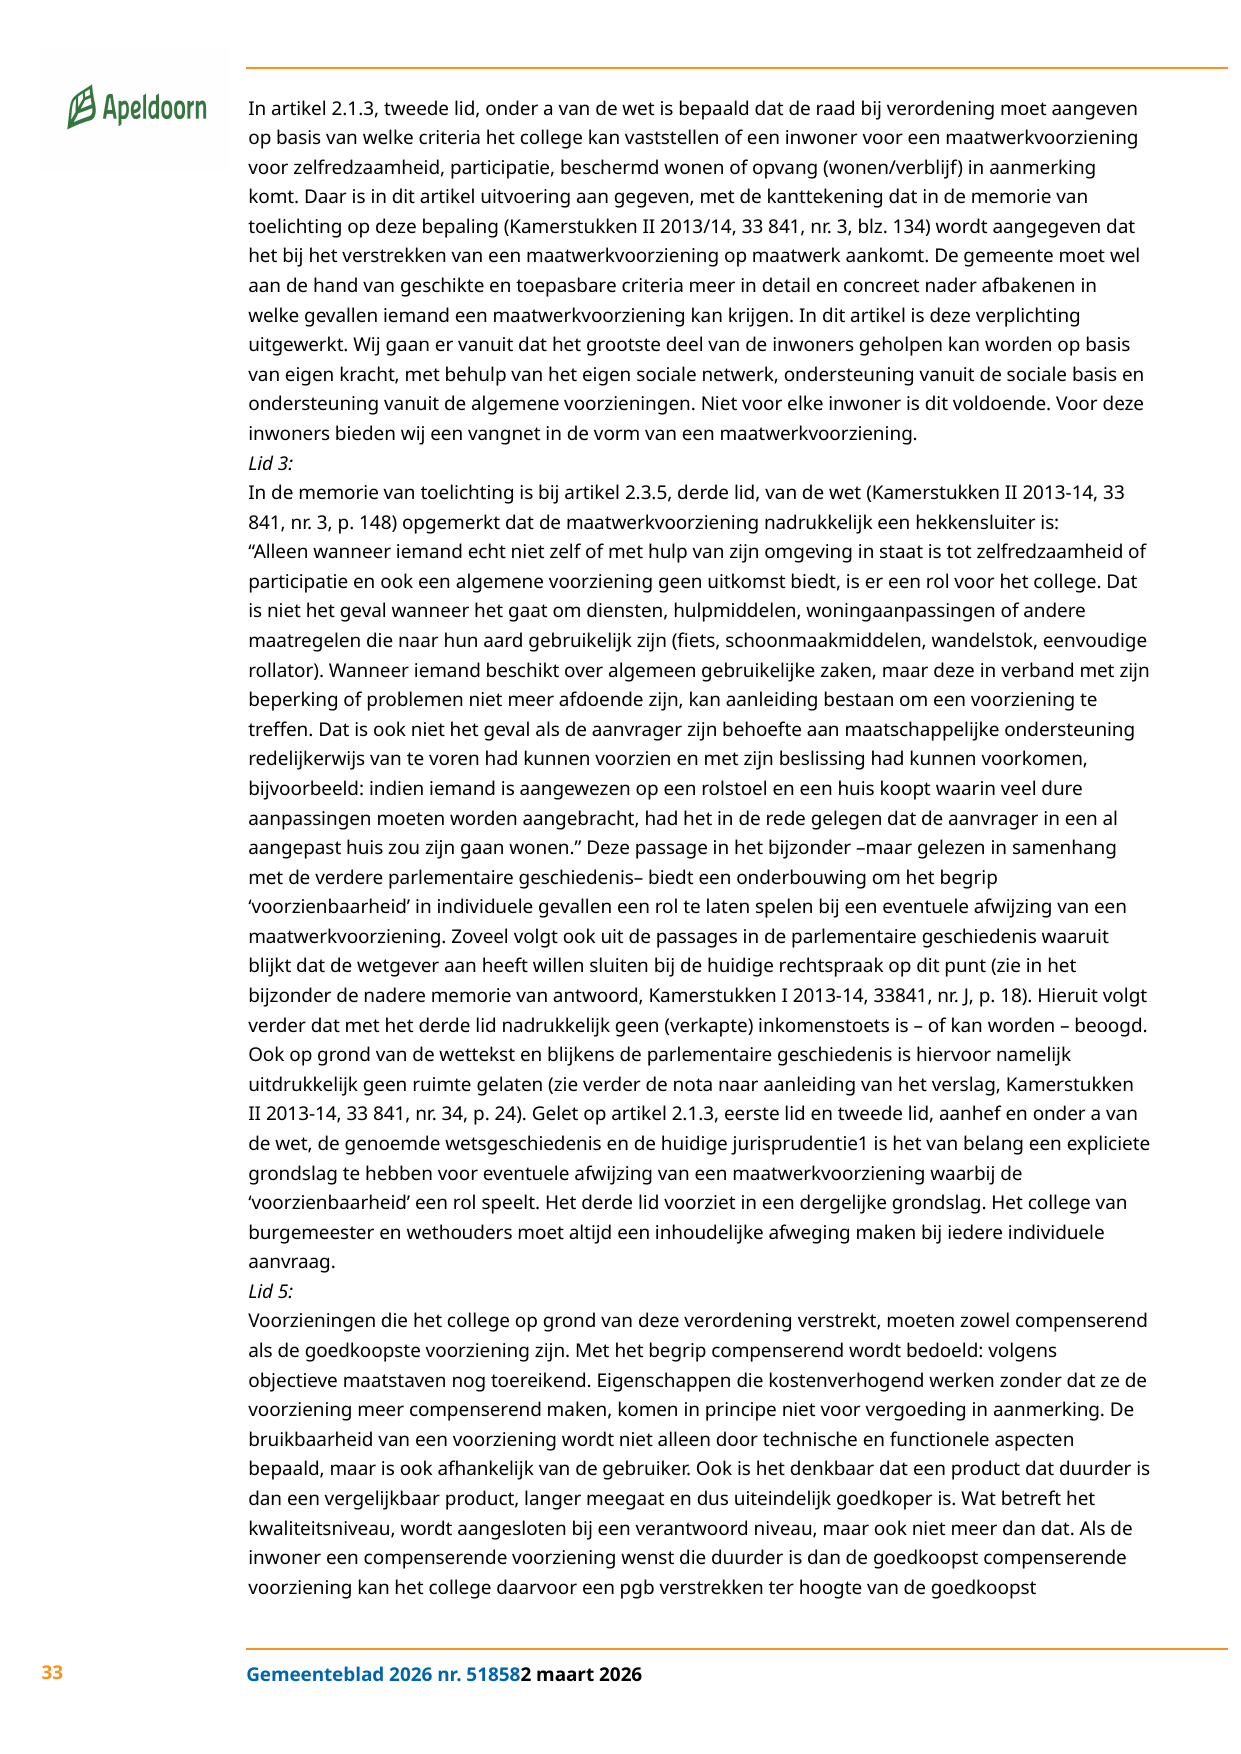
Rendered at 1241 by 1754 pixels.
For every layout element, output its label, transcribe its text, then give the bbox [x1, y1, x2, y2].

text In de memorie van toelichting is bij artikel 2.3.5, derde lid, van de wet (Kamerstukken II 2013-14, 33 841, nr. 3, p. 148) opgemerkt dat de maatwerkvoorziening nadrukkelijk een hekkensluiter is: [248, 479, 1152, 535]
text “Alleen wanneer iemand echt niet zelf of met hulp van zijn omgeving in staat is tot zelfredzaamheid of participatie en ook een algemene voorziening geen uitkomst biedt, is er een rol voor het college. Dat is niet het geval wanneer het gaat om diensten, hulpmiddelen, woningaanpassingen of andere maatregelen die naar hun aard gebruikelijk zijn (fiets, schoonmaakmiddelen, wandelstok, eenvoudige rollator). Wanneer iemand beschikt over algemeen gebruikelijke zaken, maar deze in verband met zijn beperking of problemen niet meer afdoende zijn, kan aanleiding bestaan om een voorziening te treffen. Dat is ook niet het geval als de aanvrager zijn behoefte aan maatschappelijke ondersteuning redelijkerwijs van te voren had kunnen voorzien en met zijn beslissing had kunnen voorkomen, bijvoorbeeld: indien iemand is aangewezen op een rolstoel en een huis koopt waarin veel dure aanpassingen moeten worden aangebracht, had het in de rede gelegen dat de aanvrager in een al aangepast huis zou zijn gaan wonen.” Deze passage in het bijzonder –maar gelezen in samenhang met de verdere parlementaire geschiedenis– biedt een onderbouwing om het begrip ‘voorzienbaarheid’ in individuele gevallen een rol te laten spelen bij een eventuele afwijzing van een maatwerkvoorziening. Zoveel volgt ook uit de passages in de parlementaire geschiedenis waaruit blijkt dat de wetgever aan heeft willen sluiten bij de huidige rechtspraak op dit punt (zie in het bijzonder de nadere memorie van antwoord, Kamerstukken I 2013-14, 33841, nr. J, p. 18). Hieruit volgt verder dat met het derde lid nadrukkelijk geen (verkapte) inkomenstoets is – of kan worden – beoogd. Ook op grond van de wettekst en blijkens de parlementaire geschiedenis is hiervoor namelijk uitdrukkelijk geen ruimte gelaten (zie verder de nota naar aanleiding van het verslag, Kamerstukken II 2013-14, 33 841, nr. 34, p. 24). Gelet op artikel 2.1.3, eerste lid en tweede lid, aanhef en onder a van de wet, de genoemde wetsgeschiedenis en de huidige jurisprudentie1 is het van belang een expliciete grondslag te hebben voor eventuele afwijzing van een maatwerkvoorziening waarbij de ‘voorzienbaarheid’ een rol speelt. Het derde lid voorziet in een dergelijke grondslag. Het college van burgemeester en wethouders moet altijd een inhoudelijke afweging maken bij iedere individuele aanvraag. [248, 538, 1152, 1274]
text Lid 5: [248, 1278, 1152, 1304]
text Lid 3: [248, 450, 1152, 476]
text Voorzieningen die het college op grond van deze verordening verstrekt, moeten zowel compenserend als de goedkoopste voorziening zijn. Met het begrip compenserend wordt bedoeld: volgens objectieve maatstaven nog toereikend. Eigenschappen die kostenverhogend werken zonder dat ze de voorziening meer compenserend maken, komen in principe niet voor vergoeding in aanmerking. De bruikbaarheid van een voorziening wordt niet alleen door technische en functionele aspecten bepaald, maar is ook afhankelijk van de gebruiker. Ook is het denkbaar dat een product dat duurder is dan een vergelijkbaar product, langer meegaat en dus uiteindelijk goedkoper is. Wat betreft het kwaliteitsniveau, wordt aangesloten bij een verantwoord niveau, maar ook niet meer dan dat. Als de inwoner een compenserende voorziening wenst die duurder is dan de goedkoopst compenserende voorziening kan het college daarvoor een pgb verstrekken ter hoogte van de goedkoopst [248, 1308, 1152, 1600]
picture [41, 47, 231, 172]
text In artikel 2.1.3, tweede lid, onder a van de wet is bepaald dat de raad bij verordening moet aangeven op basis van welke criteria het college kan vaststellen of een inwoner voor een maatwerkvoorziening voor zelfredzaamheid, participatie, beschermd wonen of opvang (wonen/verblijf) in aanmerking komt. Daar is in dit artikel uitvoering aan gegeven, met de kanttekening dat in de memorie van toelichting op deze bepaling (Kamerstukken II 2013/14, 33 841, nr. 3, blz. 134) wordt aangegeven dat het bij het verstrekken van een maatwerkvoorziening op maatwerk aankomt. De gemeente moet wel aan de hand van geschikte en toepasbare criteria meer in detail en concreet nader afbakenen in welke gevallen iemand een maatwerkvoorziening kan krijgen. In dit artikel is deze verplichting uitgewerkt. Wij gaan er vanuit dat het grootste deel van de inwoners geholpen kan worden op basis van eigen kracht, met behulp van het eigen sociale netwerk, ondersteuning vanuit de sociale basis en ondersteuning vanuit de algemene voorzieningen. Niet voor elke inwoner is dit voldoende. Voor deze inwoners bieden wij een vangnet in de vorm van een maatwerkvoorziening. [248, 95, 1152, 446]
